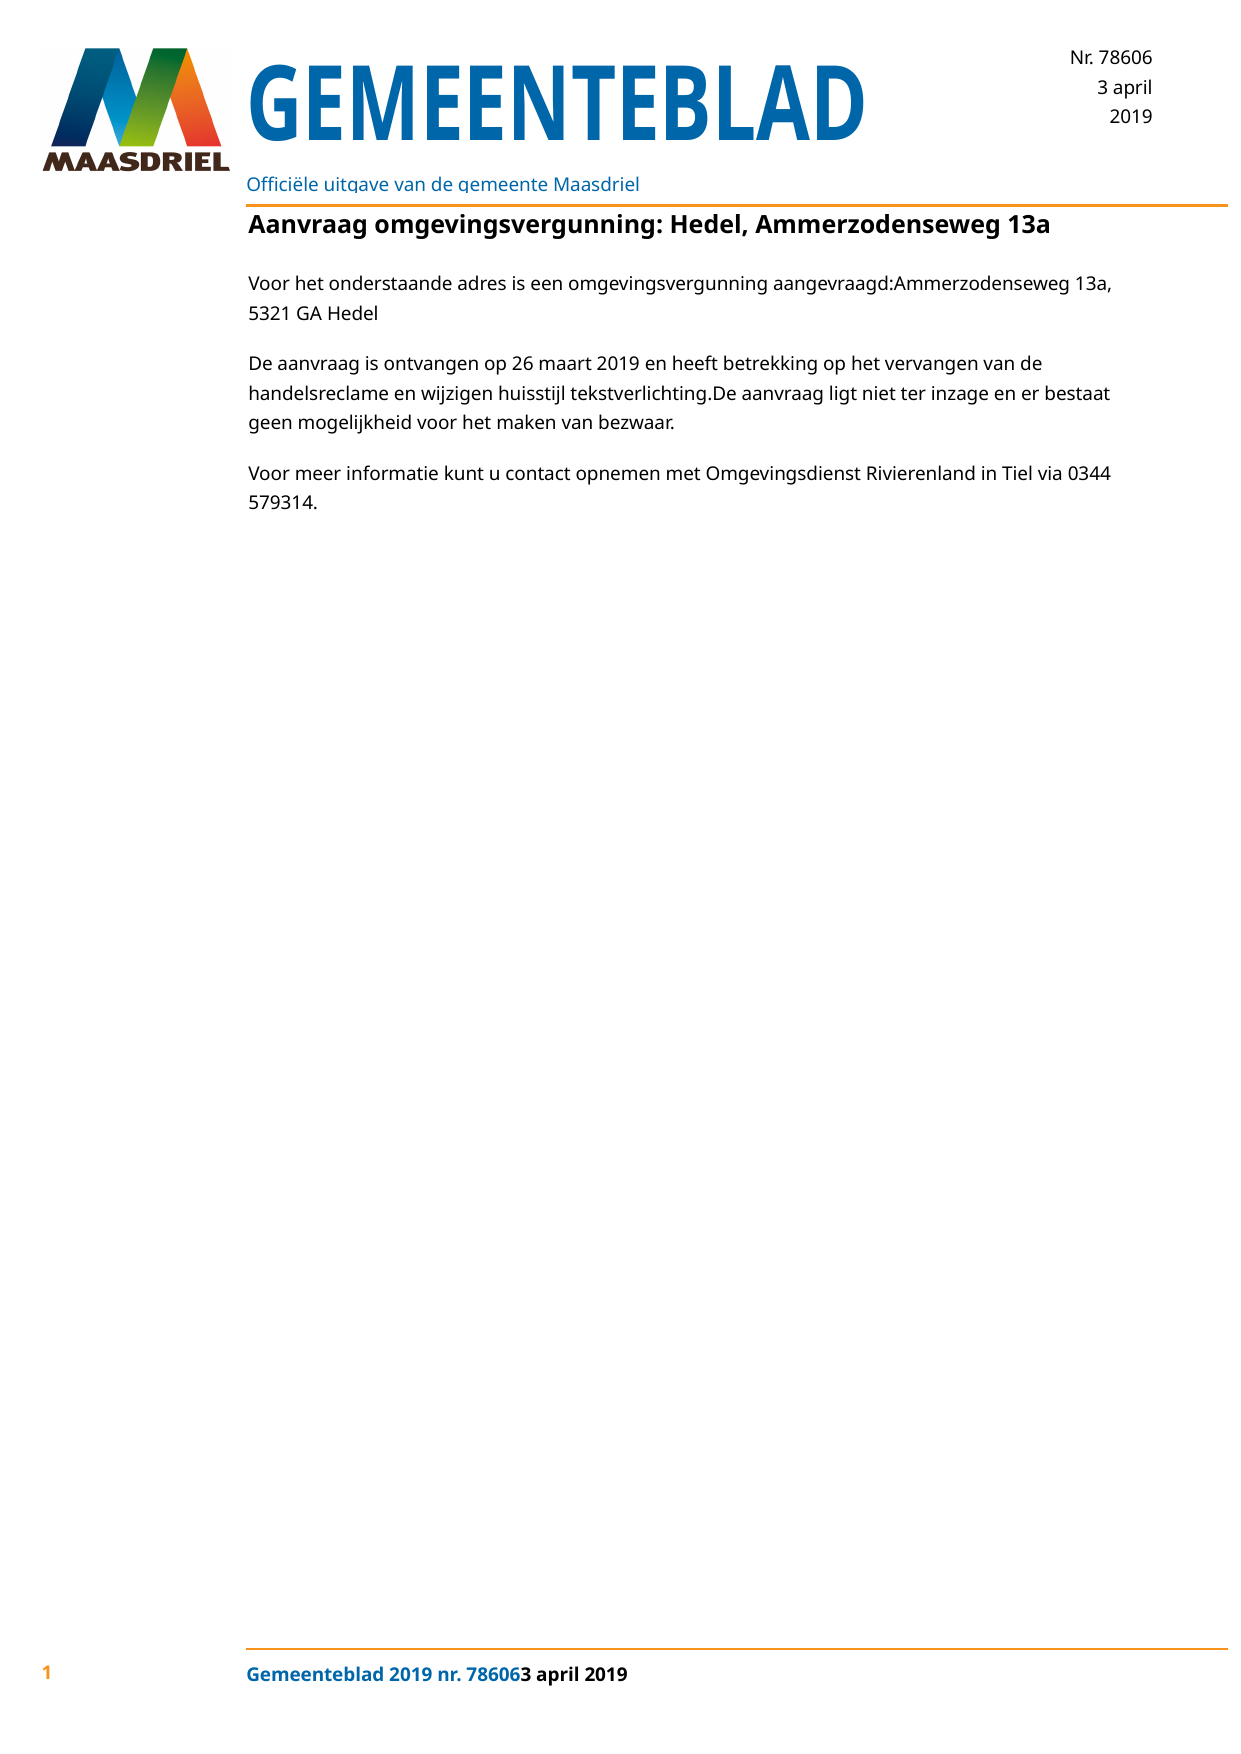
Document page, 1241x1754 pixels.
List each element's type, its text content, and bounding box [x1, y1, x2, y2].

text Voor meer informatie kunt u contact opnemen met Omgevingsdienst Rivierenland in Tiel via 0344 579314. [248, 460, 1152, 515]
text De aanvraag is ontvangen op 26 maart 2019 en heeft betrekking op het vervangen van de handelsreclame en wijzigen huisstijl tekstverlichting.De aanvraag ligt niet ter inzage en er bestaat geen mogelijkheid voor het maken van bezwaar. [248, 350, 1152, 435]
text Aanvraag omgevingsvergunning: Hedel, Ammerzodenseweg 13a [248, 207, 1152, 241]
text Voor het onderstaande adres is een omgevingsvergunning aangevraagd:Ammerzodenseweg 13a, 5321 GA Hedel [248, 270, 1152, 326]
picture [41, 47, 231, 172]
